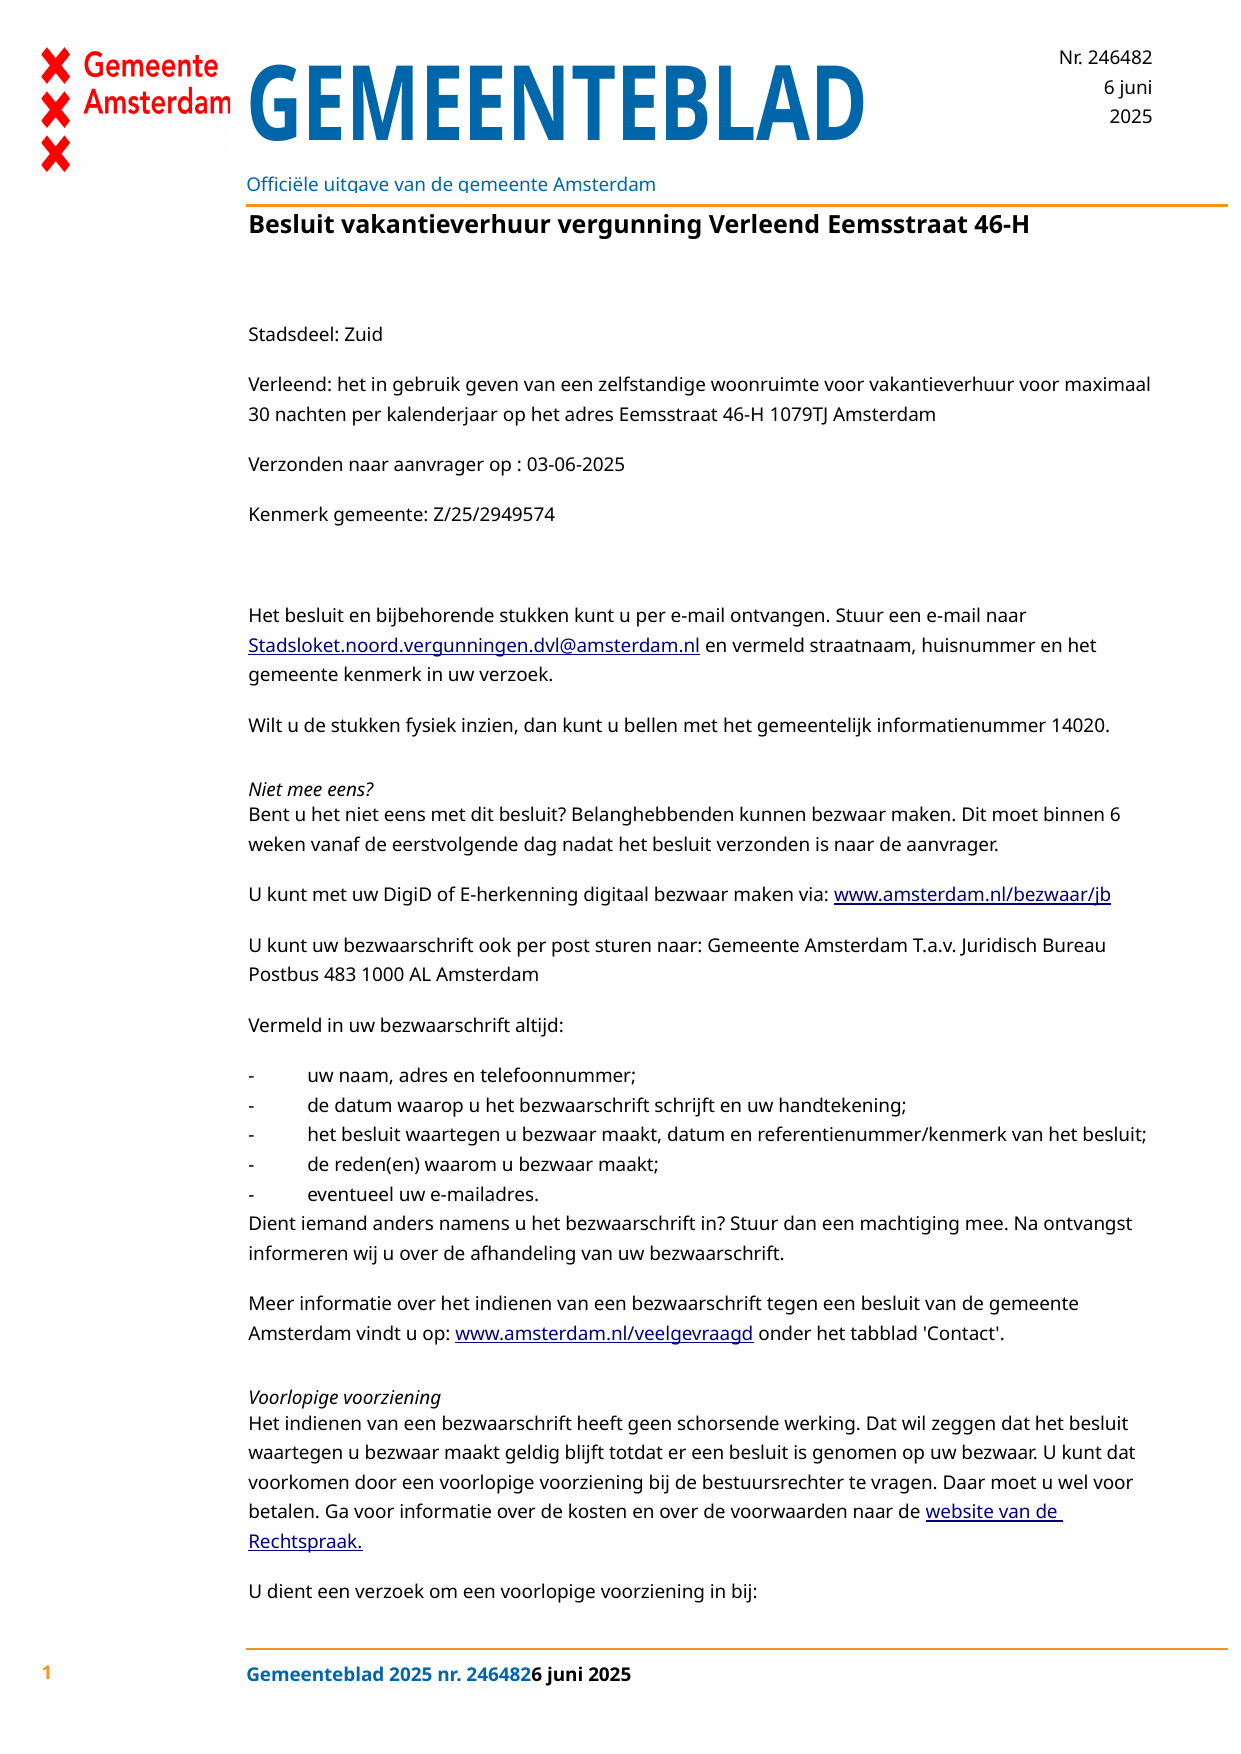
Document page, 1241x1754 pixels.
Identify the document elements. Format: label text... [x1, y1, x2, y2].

text Voorlopige voorziening [248, 1384, 1152, 1410]
list de datum waarop u het bezwaarschrift schrijft en uw handtekening; [248, 1092, 1152, 1118]
list eventueel uw e-mailadres. [248, 1181, 1152, 1207]
text Verleend: het in gebruik geven van een zelfstandige woonruimte voor vakantieverhuur voor maximaal 30 nachten per kalenderjaar op het adres Eemsstraat 46-H 1079TJ Amsterdam [248, 371, 1152, 426]
text U dient een verzoek om een voorlopige voorziening in bij: [248, 1578, 1152, 1604]
text Bent u het niet eens met dit besluit? Belanghebbenden kunnen bezwaar maken. Dit moet binnen 6 weken vanaf de eerstvolgende dag nadat het besluit verzonden is naar de aanvrager. [248, 802, 1152, 857]
list uw naam, adres en telefoonnummer; [248, 1062, 1152, 1088]
text Verzonden naar aanvrager op : 03-06-2025 [248, 451, 1152, 477]
picture [41, 47, 231, 172]
text Dient iemand anders namens u het bezwaarschrift in? Stuur dan een machtiging mee. Na ontvangst informeren wij u over de afhandeling van uw bezwaarschrift. [248, 1210, 1152, 1266]
text Het besluit en bijbehorende stukken kunt u per e-mail ontvangen. Stuur een e-mail naar Stadsloket.noord.vergunningen.dvl@amsterdam.nl en vermeld straatnaam, huisnummer en het gemeente kenmerk in uw verzoek. [248, 602, 1152, 687]
text U kunt uw bezwaarschrift ook per post sturen naar: Gemeente Amsterdam T.a.v. Juridisch Bureau Postbus 483 1000 AL Amsterdam [248, 932, 1152, 987]
text Het indienen van een bezwaarschrift heeft geen schorsende werking. Dat wil zeggen dat het besluit waartegen u bezwaar maakt geldig blijft totdat er een besluit is genomen op uw bezwaar. U kunt dat voorkomen door een voorlopige voorziening bij de bestuursrechter te vragen. Daar moet u wel voor betalen. Ga voor informatie over de kosten en over de voorwaarden naar de website van de Rechtspraak. [248, 1410, 1152, 1554]
text Wilt u de stukken fysiek inzien, dan kunt u bellen met het gemeentelijk informatienummer 14020. [248, 712, 1152, 738]
text Meer informatie over het indienen van een bezwaarschrift tegen een besluit van de gemeente Amsterdam vindt u op: www.amsterdam.nl/veelgevraagd onder het tabblad 'Contact'. [248, 1290, 1152, 1346]
text Vermeld in uw bezwaarschrift altijd: [248, 1012, 1152, 1038]
text U kunt met uw DigiD of E-herkenning digitaal bezwaar maken via: www.amsterdam.nl/bezwaar/jb [248, 882, 1152, 907]
text Besluit vakantieverhuur vergunning Verleend Eemsstraat 46-H [248, 207, 1152, 241]
text Stadsdeel: Zuid [248, 321, 1152, 346]
text Kenmerk gemeente: Z/25/2949574 [248, 502, 1152, 527]
list de reden(en) waarom u bezwaar maakt; [248, 1151, 1152, 1177]
list het besluit waartegen u bezwaar maakt, datum en referentienummer/kenmerk van het besluit; [248, 1122, 1152, 1147]
text Niet mee eens? [248, 776, 1152, 802]
